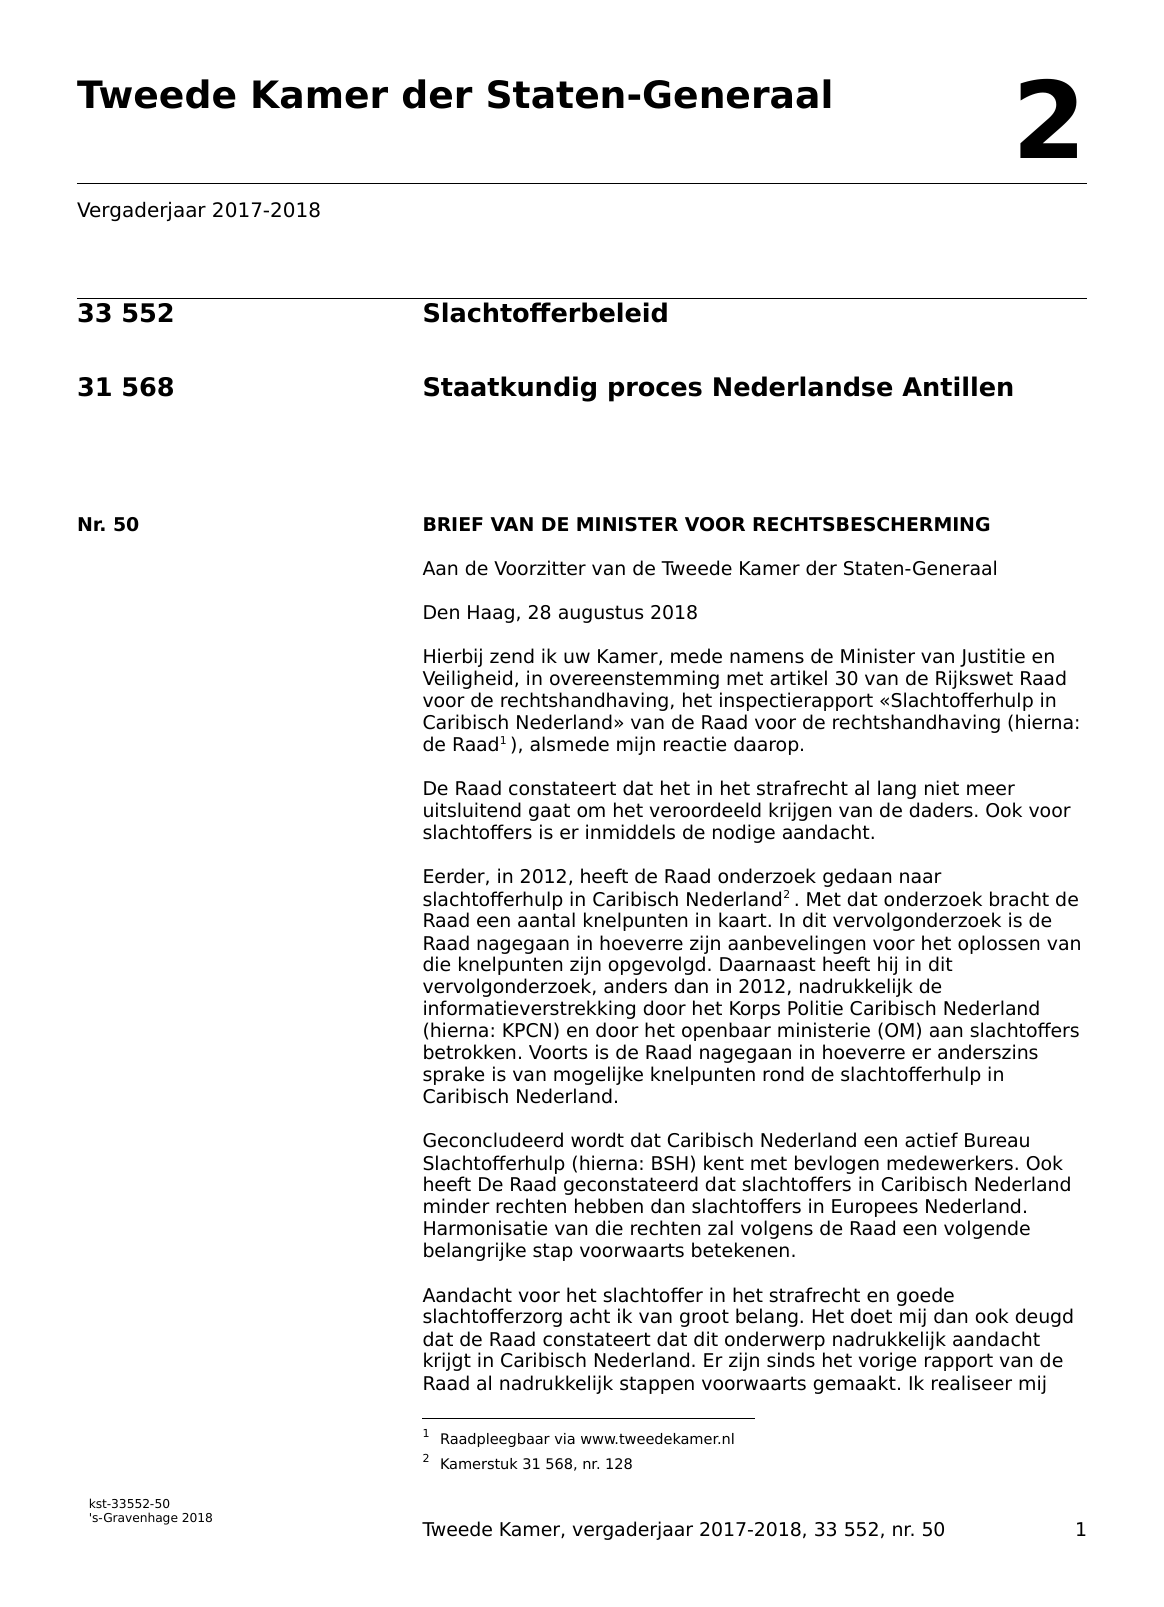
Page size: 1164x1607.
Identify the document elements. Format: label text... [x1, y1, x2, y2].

text Aandacht voor het slachtoffer in het strafrecht en goede slachtofferzorg acht ik van groot belang. Het doet mij dan ook deugd dat de Raad constateert dat dit onderwerp nadrukkelijk aandacht krijgt in Caribisch Nederland. Er zijn sinds het vorige rapport van de Raad al nadrukkelijk stappen voorwaarts gemaakt. Ik realiseer mij [422, 1284, 1087, 1394]
text 's-Gravenhage 2018 [88, 1511, 323, 1525]
text kst-33552-50 [88, 1497, 323, 1511]
table_cell Vergaderjaar 2017-2018 [77, 184, 1087, 298]
text Eerder, in 2012, heeft de Raad onderzoek gedaan naar slachtofferhulp in Caribisch Nederland. Met dat onderzoek bracht de Raad een aantal knelpunten in kaart. In dit vervolgonderzoek is de Raad nagegaan in hoeverre zijn aanbevelingen voor het oplossen van die knelpunten zijn opgevolgd. Daarnaast heeft hij in dit vervolgonderzoek, anders dan in 2012, nadrukkelijk de informatieverstrekking door het Korps Politie Caribisch Nederland (hierna: KPCN) en door het openbaar ministerie (OM) aan slachtoffers betrokken. Voorts is de Raad nagegaan in hoeverre er anderszins sprake is van mogelijke knelpunten rond de slachtofferhulp in Caribisch Nederland. [422, 866, 1087, 1108]
text Raadpleegbaar via www.tweedekamer.nl [422, 1427, 1087, 1449]
table_header Tweede Kamer der Staten-Generaal [77, 59, 886, 183]
subtitle 33 552 Slachtofferbeleid [77, 299, 1087, 329]
text Aan de Voorzitter van de Tweede Kamer der Staten-Generaal [422, 558, 1087, 580]
text Hierbij zend ik uw Kamer, mede namens de Minister van Justitie en Veiligheid, in overeenstemming met artikel 30 van de Rijkswet Raad voor de rechtshandhaving, het inspectierapport «Slachtofferhulp in Caribisch Nederland» van de Raad voor de rechtshandhaving (hierna: de Raad), alsmede mijn reactie daarop. [422, 646, 1087, 756]
text Kamerstuk 31 568, nr. 128 [422, 1452, 1087, 1474]
subtitle 31 568 Staatkundig proces Nederlandse Antillen [77, 373, 1087, 403]
subtitle Nr. 50 BRIEF VAN DE MINISTER VOOR RECHTSBESCHERMING [77, 514, 1087, 536]
text Den Haag, 28 augustus 2018 [422, 602, 1087, 624]
text De Raad constateert dat het in het strafrecht al lang niet meer uitsluitend gaat om het veroordeeld krijgen van de daders. Ook voor slachtoffers is er inmiddels de nodige aandacht. [422, 778, 1087, 844]
table_header 2 [886, 59, 1087, 183]
text Geconcludeerd wordt dat Caribisch Nederland een actief Bureau Slachtofferhulp (hierna: BSH) kent met bevlogen medewerkers. Ook heeft De Raad geconstateerd dat slachtoffers in Caribisch Nederland minder rechten hebben dan slachtoffers in Europees Nederland. Harmonisatie van die rechten zal volgens de Raad een volgende belangrijke stap voorwaarts betekenen. [422, 1130, 1087, 1262]
